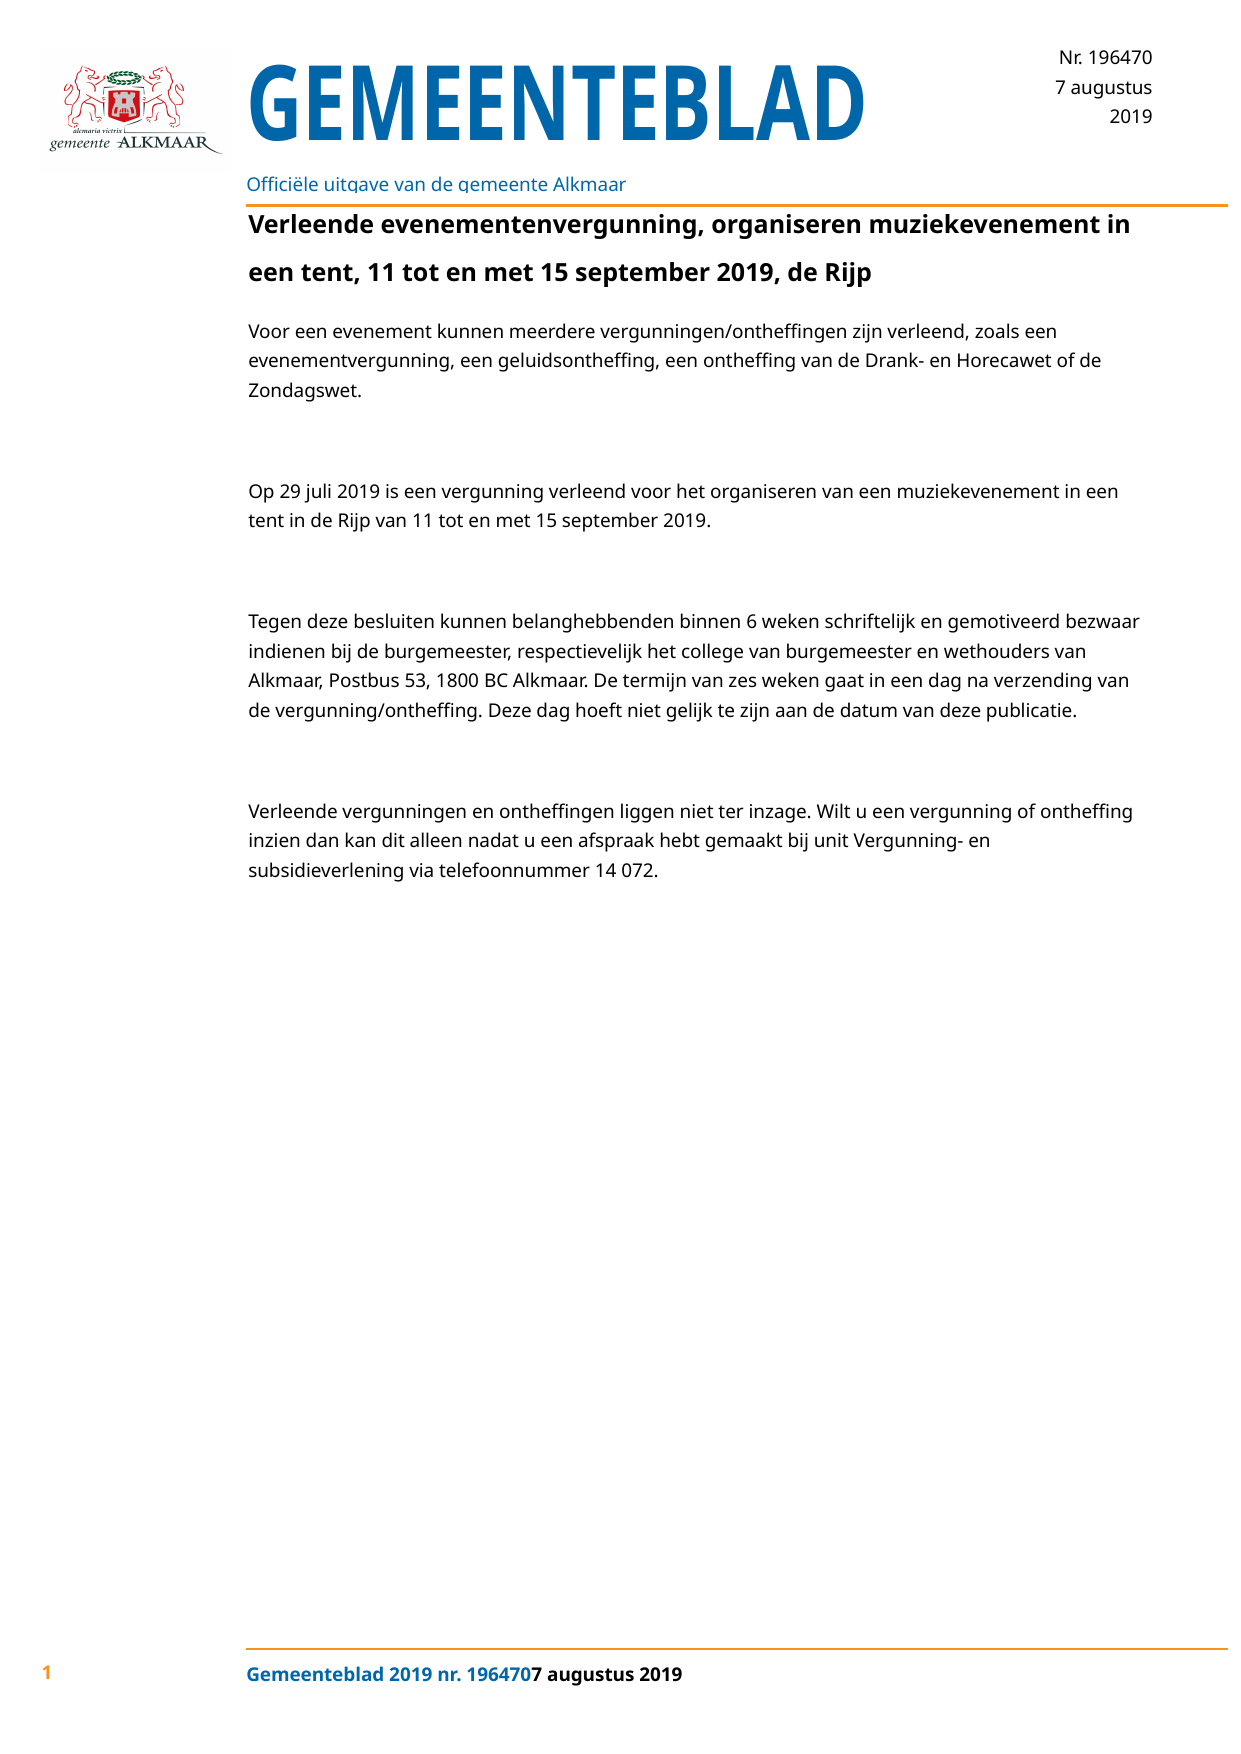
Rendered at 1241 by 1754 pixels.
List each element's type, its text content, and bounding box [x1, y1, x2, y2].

text Verleende vergunningen en ontheffingen liggen niet ter inzage. Wilt u een vergunning of ontheffing inzien dan kan dit alleen nadat u een afspraak hebt gemaakt bij unit Vergunning- en subsidieverlening via telefoonnummer 14 072. [248, 798, 1152, 883]
text Op 29 juli 2019 is een vergunning verleend voor het organiseren van een muziekevenement in een tent in de Rijp van 11 tot en met 15 september 2019. [248, 478, 1152, 533]
text Tegen deze besluiten kunnen belanghebbenden binnen 6 weken schriftelijk en gemotiveerd bezwaar indienen bij de burgemeester, respectievelijk het college van burgemeester en wethouders van Alkmaar, Postbus 53, 1800 BC Alkmaar. De termijn van zes weken gaat in een dag na verzending van de vergunning/ontheffing. Deze dag hoeft niet gelijk te zijn aan de datum van deze publicatie. [248, 608, 1152, 723]
text Verleende evenementenvergunning, organiseren muziekevenement in een tent, 11 tot en met 15 september 2019, de Rijp [248, 207, 1152, 288]
text Voor een evenement kunnen meerdere vergunningen/ontheffingen zijn verleend, zoals een evenementvergunning, een geluidsontheffing, een ontheffing van de Drank- en Horecawet of de Zondagswet. [248, 318, 1152, 403]
picture [41, 47, 231, 172]
